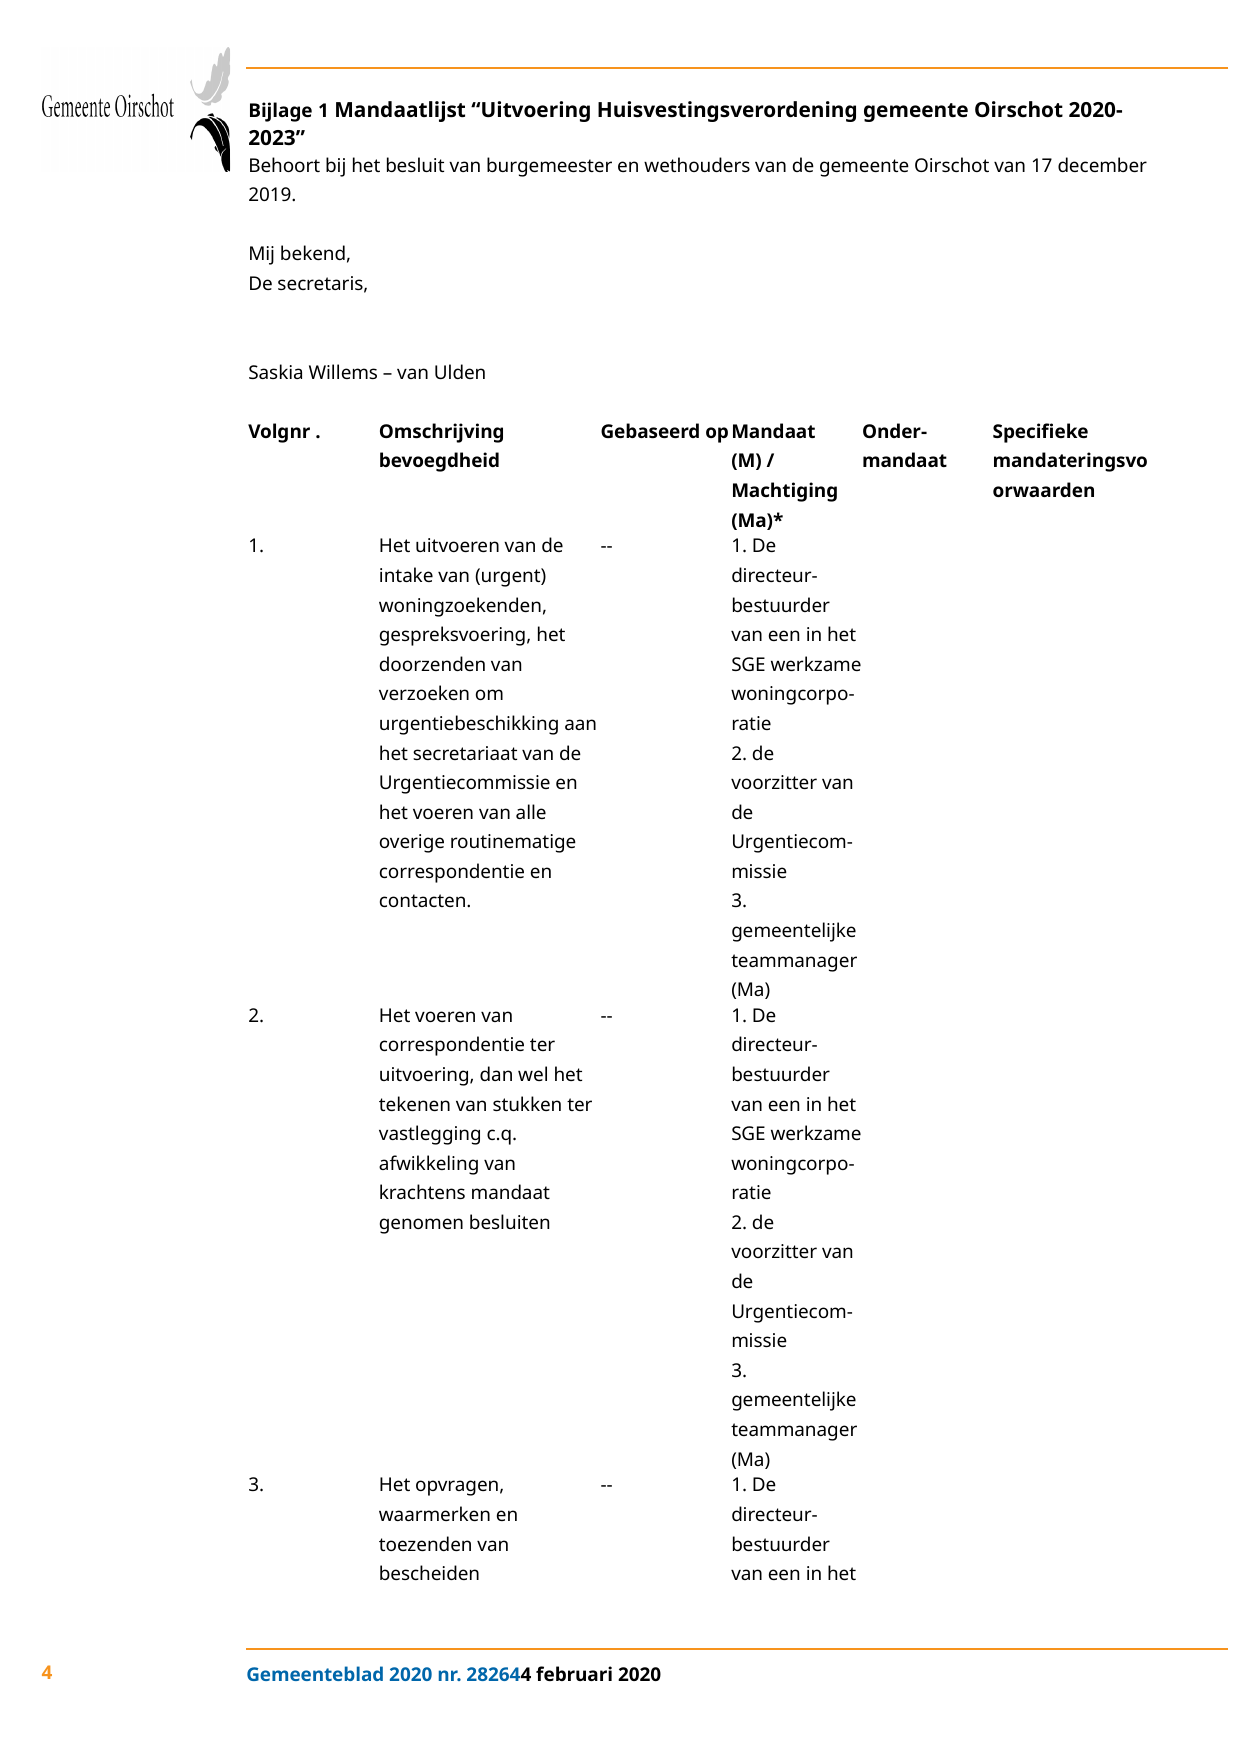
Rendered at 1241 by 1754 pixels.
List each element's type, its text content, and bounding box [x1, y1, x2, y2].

table_header Specifieke mandateringsvoorwaarden [993, 418, 1152, 533]
table_cell [862, 533, 992, 1002]
table_header Omschrijving bevoegdheid [379, 418, 600, 533]
table_cell Het voeren van correspondentie ter uitvoering, dan wel het tekenen van stukken ter vastlegging c.q. afwikkeling van krachtens mandaat genomen besluiten [379, 1002, 600, 1472]
table_cell 2. [248, 1002, 379, 1472]
text Bijlage 1 Mandaatlijst “Uitvoering Huisvestingsverordening gemeente Oirschot 2020-2023” [248, 95, 1152, 152]
table_cell -- [600, 1002, 731, 1472]
table_header Volgnr . [248, 418, 379, 533]
picture [41, 47, 231, 172]
table_cell 1. [248, 533, 379, 1002]
table_header Onder-mandaat [862, 418, 992, 533]
text Saskia Willems – van Ulden [248, 359, 1152, 384]
table_cell [862, 1472, 992, 1586]
table_cell 1. De directeur-bestuurder van een in het [731, 1472, 862, 1586]
table_cell [993, 1472, 1152, 1586]
table_cell -- [600, 533, 731, 1002]
table_cell Het opvragen, waarmerken en toezenden van bescheiden [379, 1472, 600, 1586]
table_cell [993, 1002, 1152, 1472]
table_header Mandaat (M) / Machtiging (Ma)* [731, 418, 862, 533]
table_cell [862, 1002, 992, 1472]
text Mij bekend, [248, 241, 1152, 266]
table_cell 1. De directeur-bestuurder van een in het SGE werkzame woningcorpo-ratie 2. de voorzitter van de Urgentiecom-missie 3. gemeentelijke teammanager (Ma) [731, 533, 862, 1002]
table_cell [993, 533, 1152, 1002]
text De secretaris, [248, 270, 1152, 296]
table_cell -- [600, 1472, 731, 1586]
table_cell 1. De directeur-bestuurder van een in het SGE werkzame woningcorpo-ratie 2. de voorzitter van de Urgentiecom-missie 3. gemeentelijke teammanager (Ma) [731, 1002, 862, 1472]
table_cell 3. [248, 1472, 379, 1586]
table_cell Het uitvoeren van de intake van (urgent) woningzoekenden, gespreksvoering, het doorzenden van verzoeken om urgentiebeschikking aan het secretariaat van de Urgentiecommissie en het voeren van alle overige routinematige correspondentie en contacten. [379, 533, 600, 1002]
table_header Gebaseerd op [600, 418, 731, 533]
text Behoort bij het besluit van burgemeester en wethouders van de gemeente Oirschot van 17 december 2019. [248, 152, 1152, 207]
